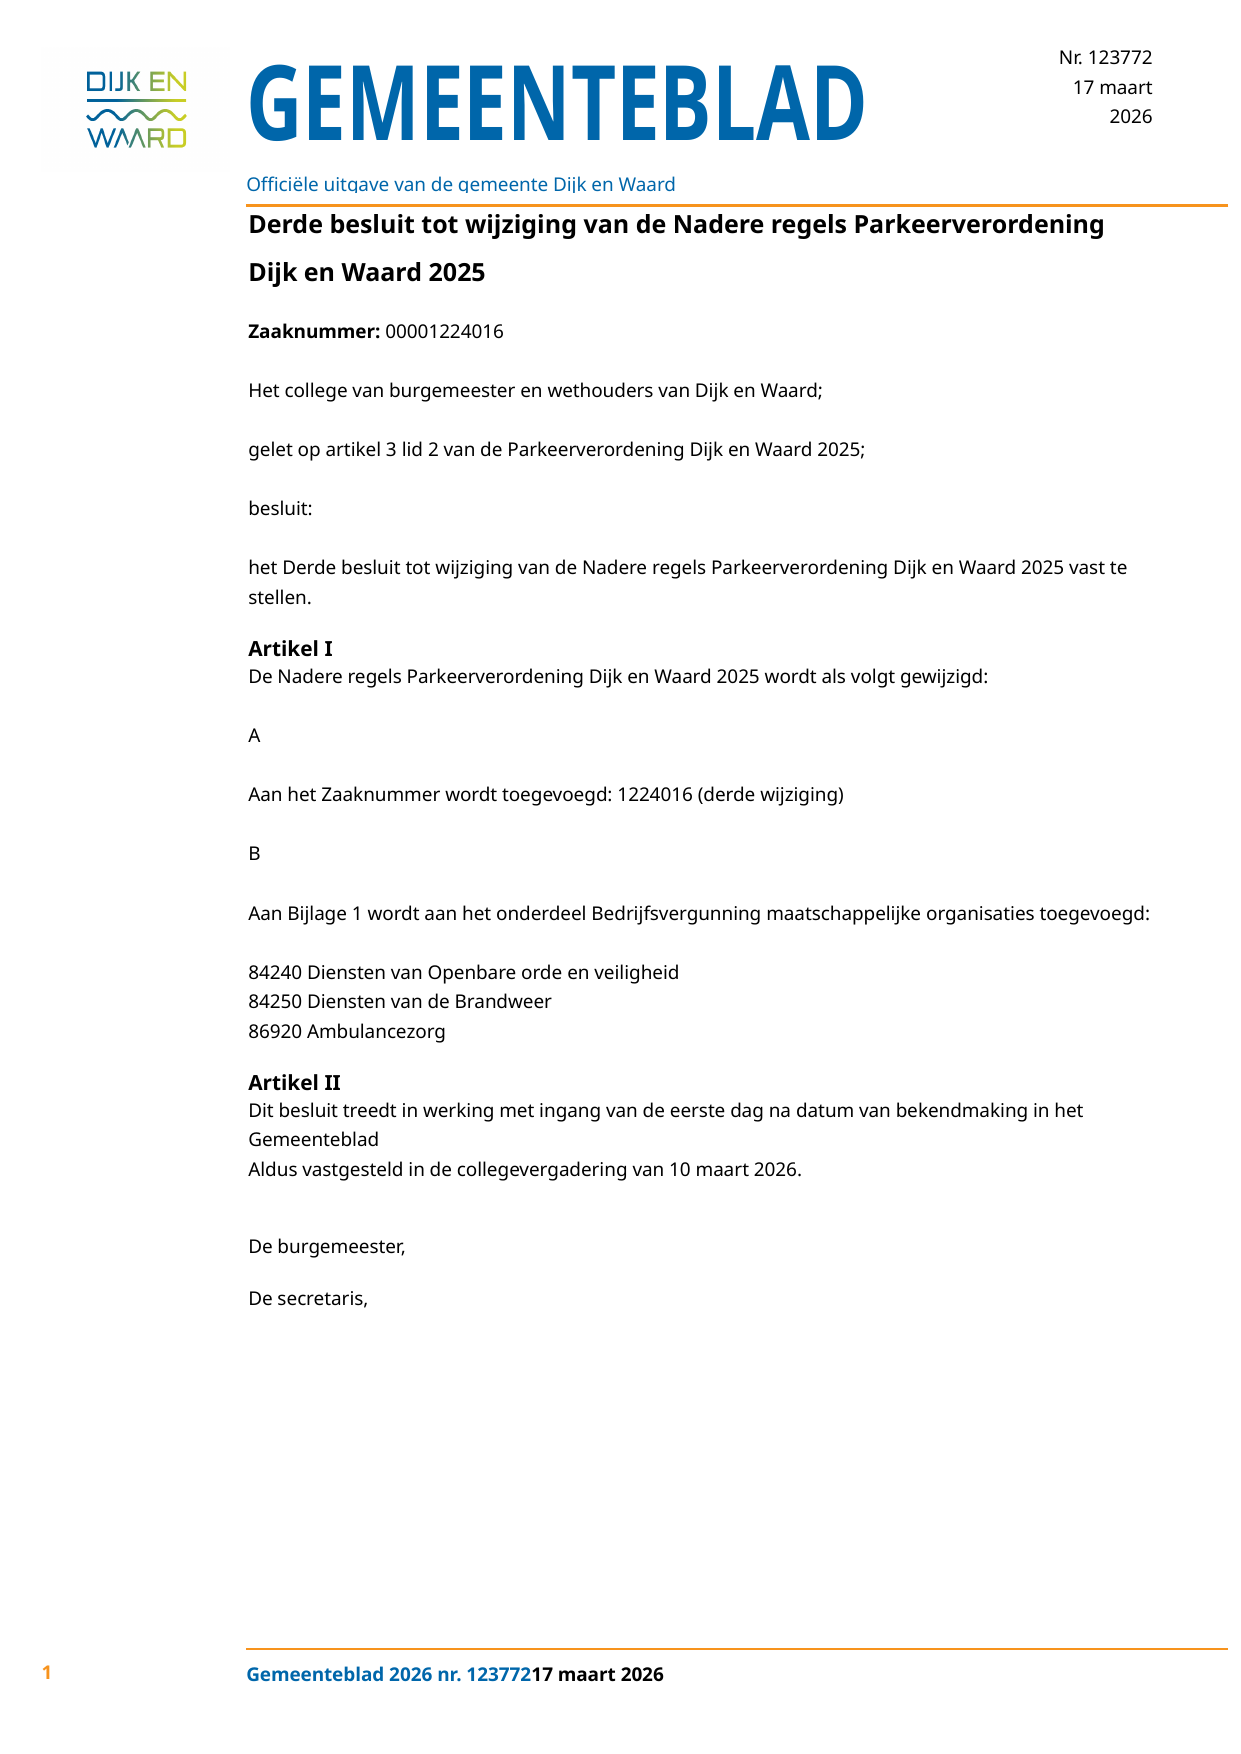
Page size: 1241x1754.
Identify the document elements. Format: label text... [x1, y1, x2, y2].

text De Nadere regels Parkeerverordening Dijk en Waard 2025 wordt als volgt gewijzigd: [248, 663, 1152, 689]
text Artikel II [248, 1068, 1152, 1097]
text gelet op artikel 3 lid 2 van de Parkeerverordening Dijk en Waard 2025; [248, 436, 1152, 462]
text 86920 Ambulancezorg [248, 1018, 1152, 1044]
text het Derde besluit tot wijziging van de Nadere regels Parkeerverordening Dijk en Waard 2025 vast te stellen. [248, 554, 1152, 610]
text 84250 Diensten van de Brandweer [248, 988, 1152, 1014]
text Aan het Zaaknummer wordt toegevoegd: 1224016 (derde wijziging) [248, 781, 1152, 807]
text Het college van burgemeester en wethouders van Dijk en Waard; [248, 377, 1152, 403]
text Zaaknummer: 00001224016 [248, 318, 1152, 344]
text besluit: [248, 495, 1152, 521]
picture [41, 47, 231, 172]
text Aldus vastgesteld in de collegevergadering van 10 maart 2026. [248, 1156, 1152, 1182]
text 84240 Diensten van Openbare orde en veiligheid [248, 959, 1152, 984]
text De secretaris, [248, 1285, 1152, 1310]
text Dit besluit treedt in werking met ingang van de eerste dag na datum van bekendmaking in het Gemeenteblad [248, 1097, 1152, 1152]
text B [248, 841, 1152, 866]
text Derde besluit tot wijziging van de Nadere regels Parkeerverordening Dijk en Waard 2025 [248, 207, 1152, 288]
text A [248, 722, 1152, 748]
text Aan Bijlage 1 wordt aan het onderdeel Bedrijfsvergunning maatschappelijke organisaties toegevoegd: [248, 900, 1152, 925]
text Artikel I [248, 634, 1152, 663]
text De burgemeester, [248, 1233, 1152, 1259]
